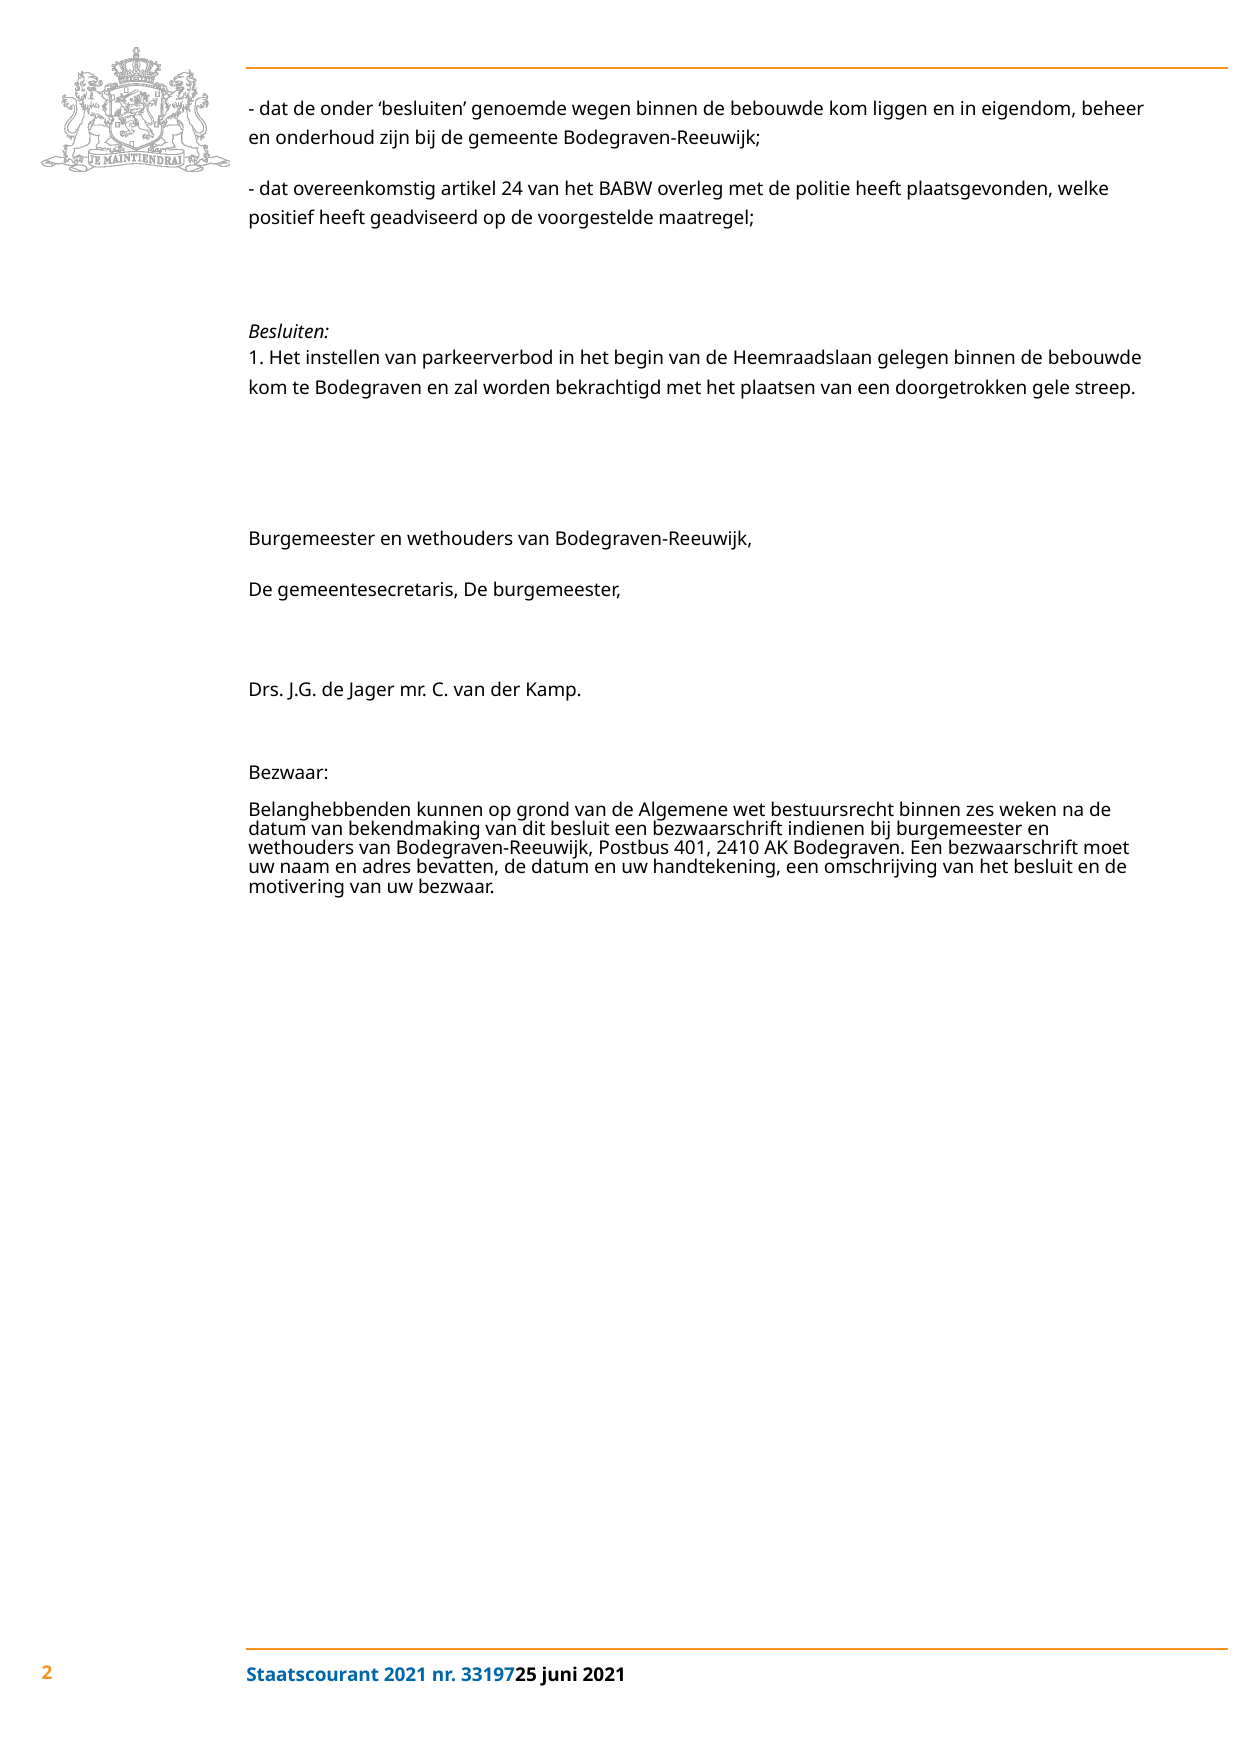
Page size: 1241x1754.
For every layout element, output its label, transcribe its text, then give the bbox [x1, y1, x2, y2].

text De gemeentesecretaris, De burgemeester, [248, 576, 1152, 601]
text Drs. J.G. de Jager mr. C. van der Kamp. [248, 677, 1152, 702]
text - dat de onder ‘besluiten’ genoemde wegen binnen de bebouwde kom liggen en in eigendom, beheer en onderhoud zijn bij de gemeente Bodegraven-Reeuwijk; [248, 95, 1152, 150]
text Bezwaar: [248, 764, 1152, 783]
text - dat overeenkomstig artikel 24 van het BABW overleg met de politie heeft plaatsgevonden, welke positief heeft geadviseerd op de voorgestelde maatregel; [248, 175, 1152, 230]
picture [41, 47, 231, 172]
text Belanghebbenden kunnen op grond van de Algemene wet bestuursrecht binnen zes weken na de datum van bekendmaking van dit besluit een bezwaarschrift indienen bij burgemeester en wethouders van Bodegraven-Reeuwijk, Postbus 401, 2410 AK Bodegraven. Een bezwaarschrift moet uw naam en adres bevatten, de datum en uw handtekening, een omschrijving van het besluit en de motivering van uw bezwaar. [248, 801, 1152, 897]
text Besluiten: [248, 319, 1152, 344]
text 1. Het instellen van parkeerverbod in het begin van de Heemraadslaan gelegen binnen de bebouwde kom te Bodegraven en zal worden bekrachtigd met het plaatsen van een doorgetrokken gele streep. [248, 344, 1152, 400]
text Burgemeester en wethouders van Bodegraven-Reeuwijk, [248, 525, 1152, 551]
